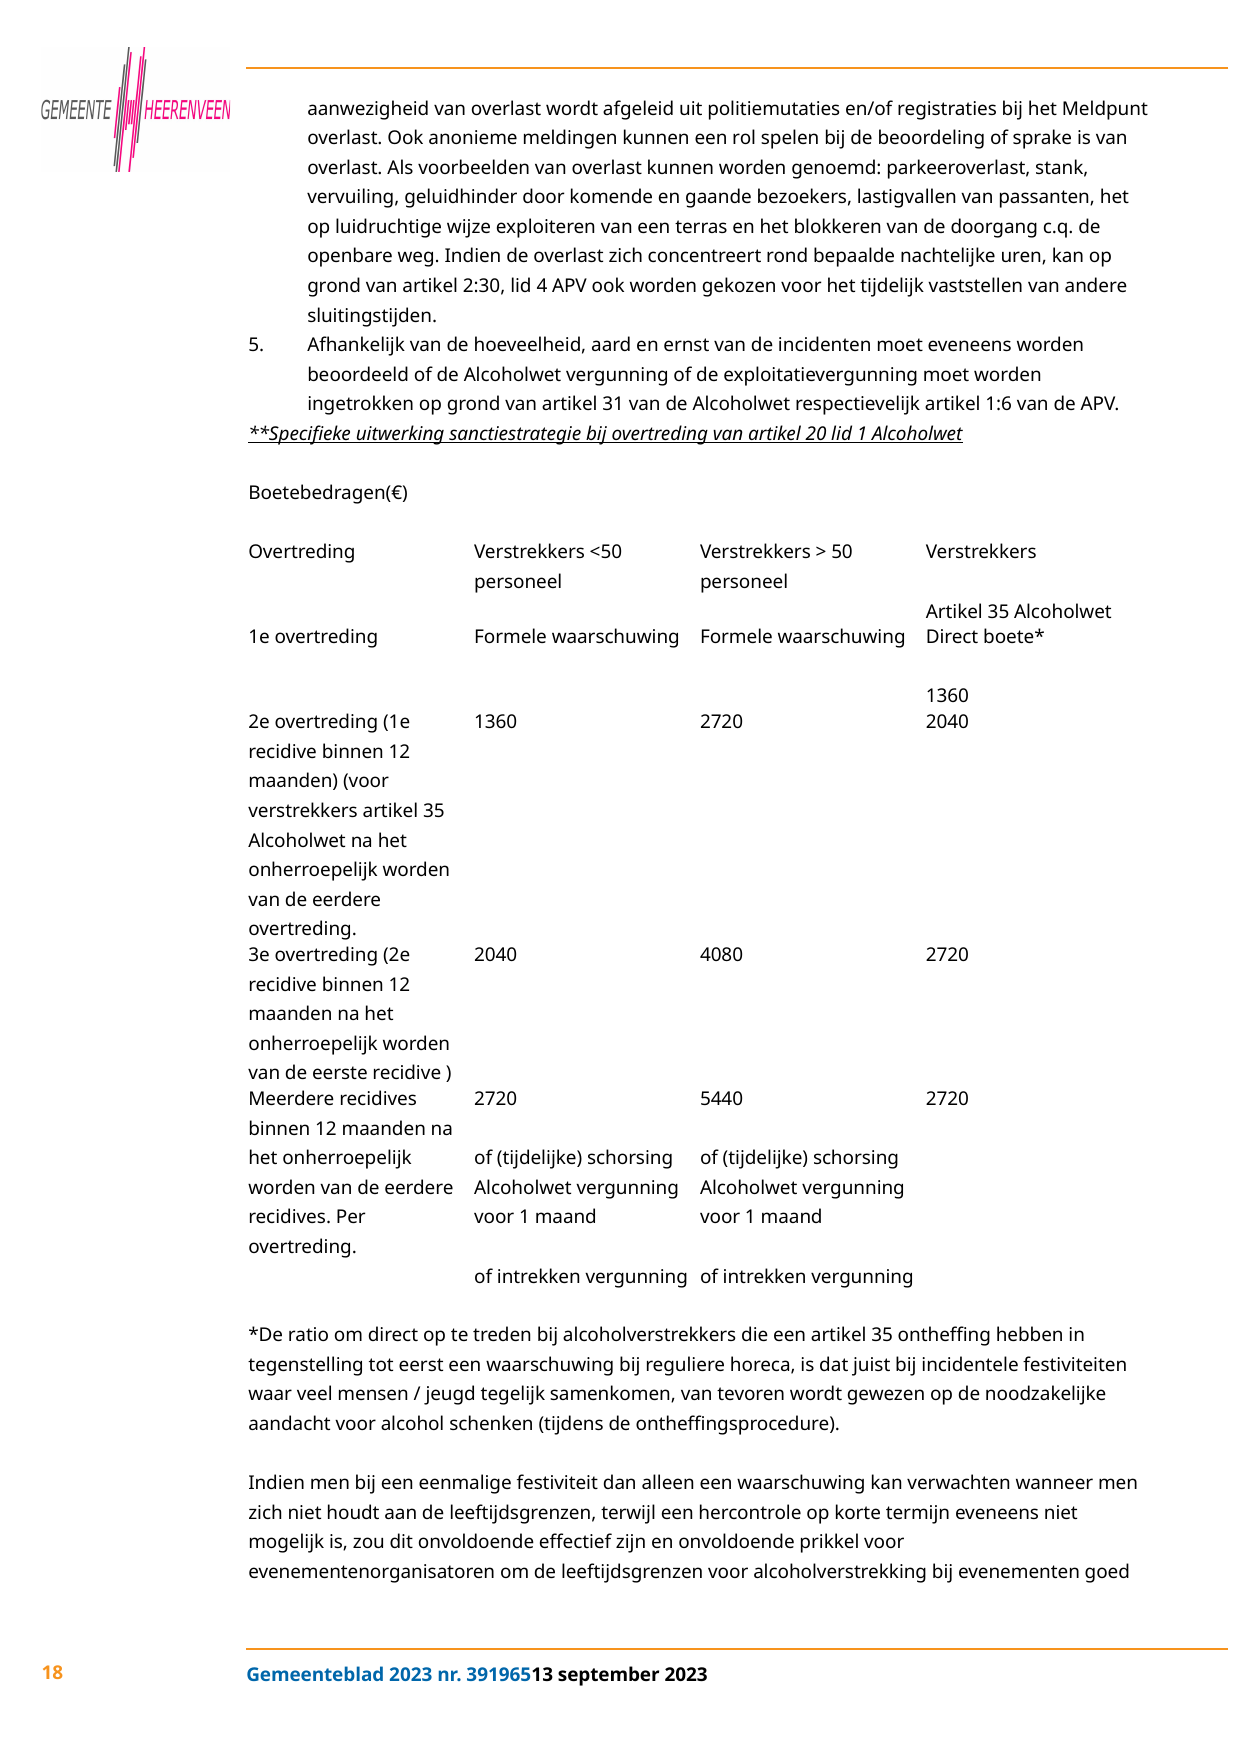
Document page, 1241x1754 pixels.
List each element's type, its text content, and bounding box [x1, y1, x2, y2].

table_cell 1360 [474, 709, 700, 941]
table_cell 2040 [926, 709, 1152, 941]
text Indien men bij een eenmalige festiviteit dan alleen een waarschuwing kan verwachten wanneer men zich niet houdt aan de leeftijdsgrenzen, terwijl een hercontrole op korte termijn eveneens niet mogelijk is, zou dit onvoldoende effectief zijn en onvoldoende prikkel voor evenementenorganisatoren om de leeftijdsgrenzen voor alcoholverstrekking bij evenementen goed [248, 1469, 1152, 1584]
table_cell 2040 [474, 941, 700, 1085]
table_cell 5440 of (tijdelijke) schorsing Alcoholwet vergunning voor 1 maand of intrekken vergunning [700, 1085, 926, 1288]
list Afhankelijk van de hoeveelheid, aard en ernst van de incidenten moet eveneens worden beoordeeld of de Alcoholwet vergunning of de exploitatievergunning moet worden ingetrokken op grond van artikel 31 van de Alcoholwet respectievelijk artikel 1:6 van de APV. [248, 331, 1152, 416]
table_cell 2720 of (tijdelijke) schorsing Alcoholwet vergunning voor 1 maand of intrekken vergunning [474, 1085, 700, 1288]
table_cell 2720 [926, 941, 1152, 1085]
table_cell 2720 [700, 709, 926, 941]
table_cell Formele waarschuwing [700, 624, 926, 708]
picture [41, 47, 231, 172]
table_cell Meerdere recidives binnen 12 maanden na het onherroepelijk worden van de eerdere recidives. Per overtreding. [248, 1085, 474, 1288]
text Boetebedragen(€) [248, 479, 1152, 505]
text *De ratio om direct op te treden bij alcoholverstrekkers die een artikel 35 ontheffing hebben in tegenstelling tot eerst een waarschuwing bij reguliere horeca, is dat juist bij incidentele festiviteiten waar veel mensen / jeugd tegelijk samenkomen, van tevoren wordt gewezen op de noodzakelijke aandacht voor alcohol schenken (tijdens de ontheffingsprocedure). [248, 1321, 1152, 1436]
table_cell Direct boete* 1360 [926, 624, 1152, 708]
table_cell 4080 [700, 941, 926, 1085]
table_cell 2720 [926, 1085, 1152, 1288]
table_cell Formele waarschuwing [474, 624, 700, 708]
table_cell 3e overtreding (2e recidive binnen 12 maanden na het onherroepelijk worden van de eerste recidive ) [248, 941, 474, 1085]
table_cell 2e overtreding (1e recidive binnen 12 maanden) (voor verstrekkers artikel 35 Alcoholwet na het onherroepelijk worden van de eerdere overtreding. [248, 709, 474, 941]
table_header Verstrekkers <50 personeel [474, 539, 700, 623]
table_header Verstrekkers Artikel 35 Alcoholwet [926, 539, 1152, 623]
list aanwezigheid van overlast wordt afgeleid uit politiemutaties en/of registraties bij het Meldpunt overlast. Ook anonieme meldingen kunnen een rol spelen bij de beoordeling of sprake is van overlast. Als voorbeelden van overlast kunnen worden genoemd: parkeeroverlast, stank, vervuiling, geluidhinder door komende en gaande bezoekers, lastigvallen van passanten, het op luidruchtige wijze exploiteren van een terras en het blokkeren van de doorgang c.q. de openbare weg. Indien de overlast zich concentreert rond bepaalde nachtelijke uren, kan op grond van artikel 2:30, lid 4 APV ook worden gekozen voor het tijdelijk vaststellen van andere sluitingstijden. [248, 95, 1152, 328]
table_cell 1e overtreding [248, 624, 474, 708]
table_header Overtreding [248, 539, 474, 623]
text **Specifieke uitwerking sanctiestrategie bij overtreding van artikel 20 lid 1 Alcoholwet [248, 420, 1152, 446]
table_header Verstrekkers > 50 personeel [700, 539, 926, 623]
